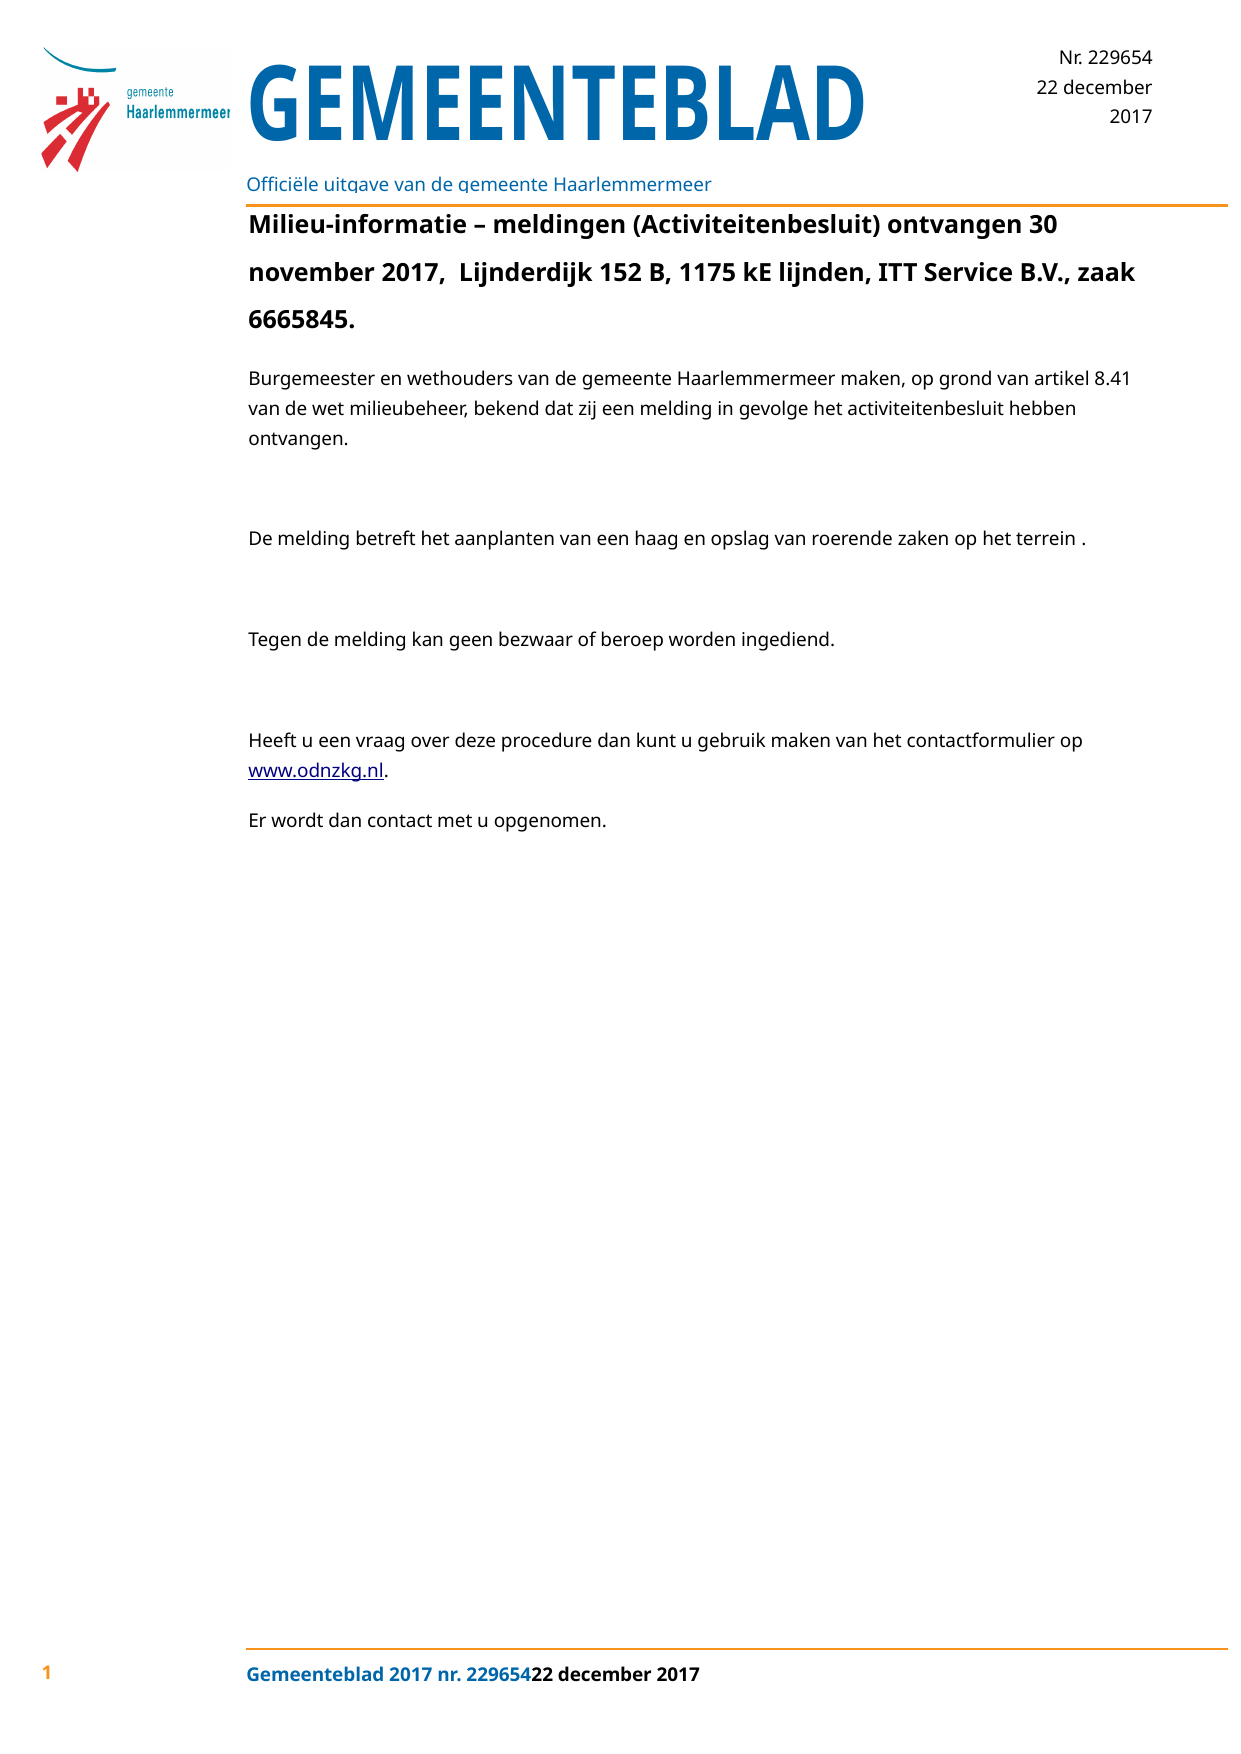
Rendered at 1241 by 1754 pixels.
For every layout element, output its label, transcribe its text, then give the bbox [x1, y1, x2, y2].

text Burgemeester en wethouders van de gemeente Haarlemmermeer maken, op grond van artikel 8.41 van de wet milieubeheer, bekend dat zij een melding in gevolge het activiteitenbesluit hebben ontvangen. [248, 366, 1152, 450]
text Milieu-informatie – meldingen (Activiteitenbesluit) ontvangen 30 november 2017, Lijnderdijk 152 B, 1175 kE lijnden, ITT Service B.V., zaak 6665845. [248, 207, 1152, 336]
text Tegen de melding kan geen bezwaar of beroep worden ingediend. [248, 626, 1152, 652]
picture [41, 47, 231, 172]
text De melding betreft het aanplanten van een haag en opslag van roerende zaken op het terrein . [248, 526, 1152, 551]
text Heeft u een vraag over deze procedure dan kunt u gebruik maken van het contactformulier op www.odnzkg.nl. [248, 727, 1152, 782]
text Er wordt dan contact met u opgenomen. [248, 807, 1152, 833]
